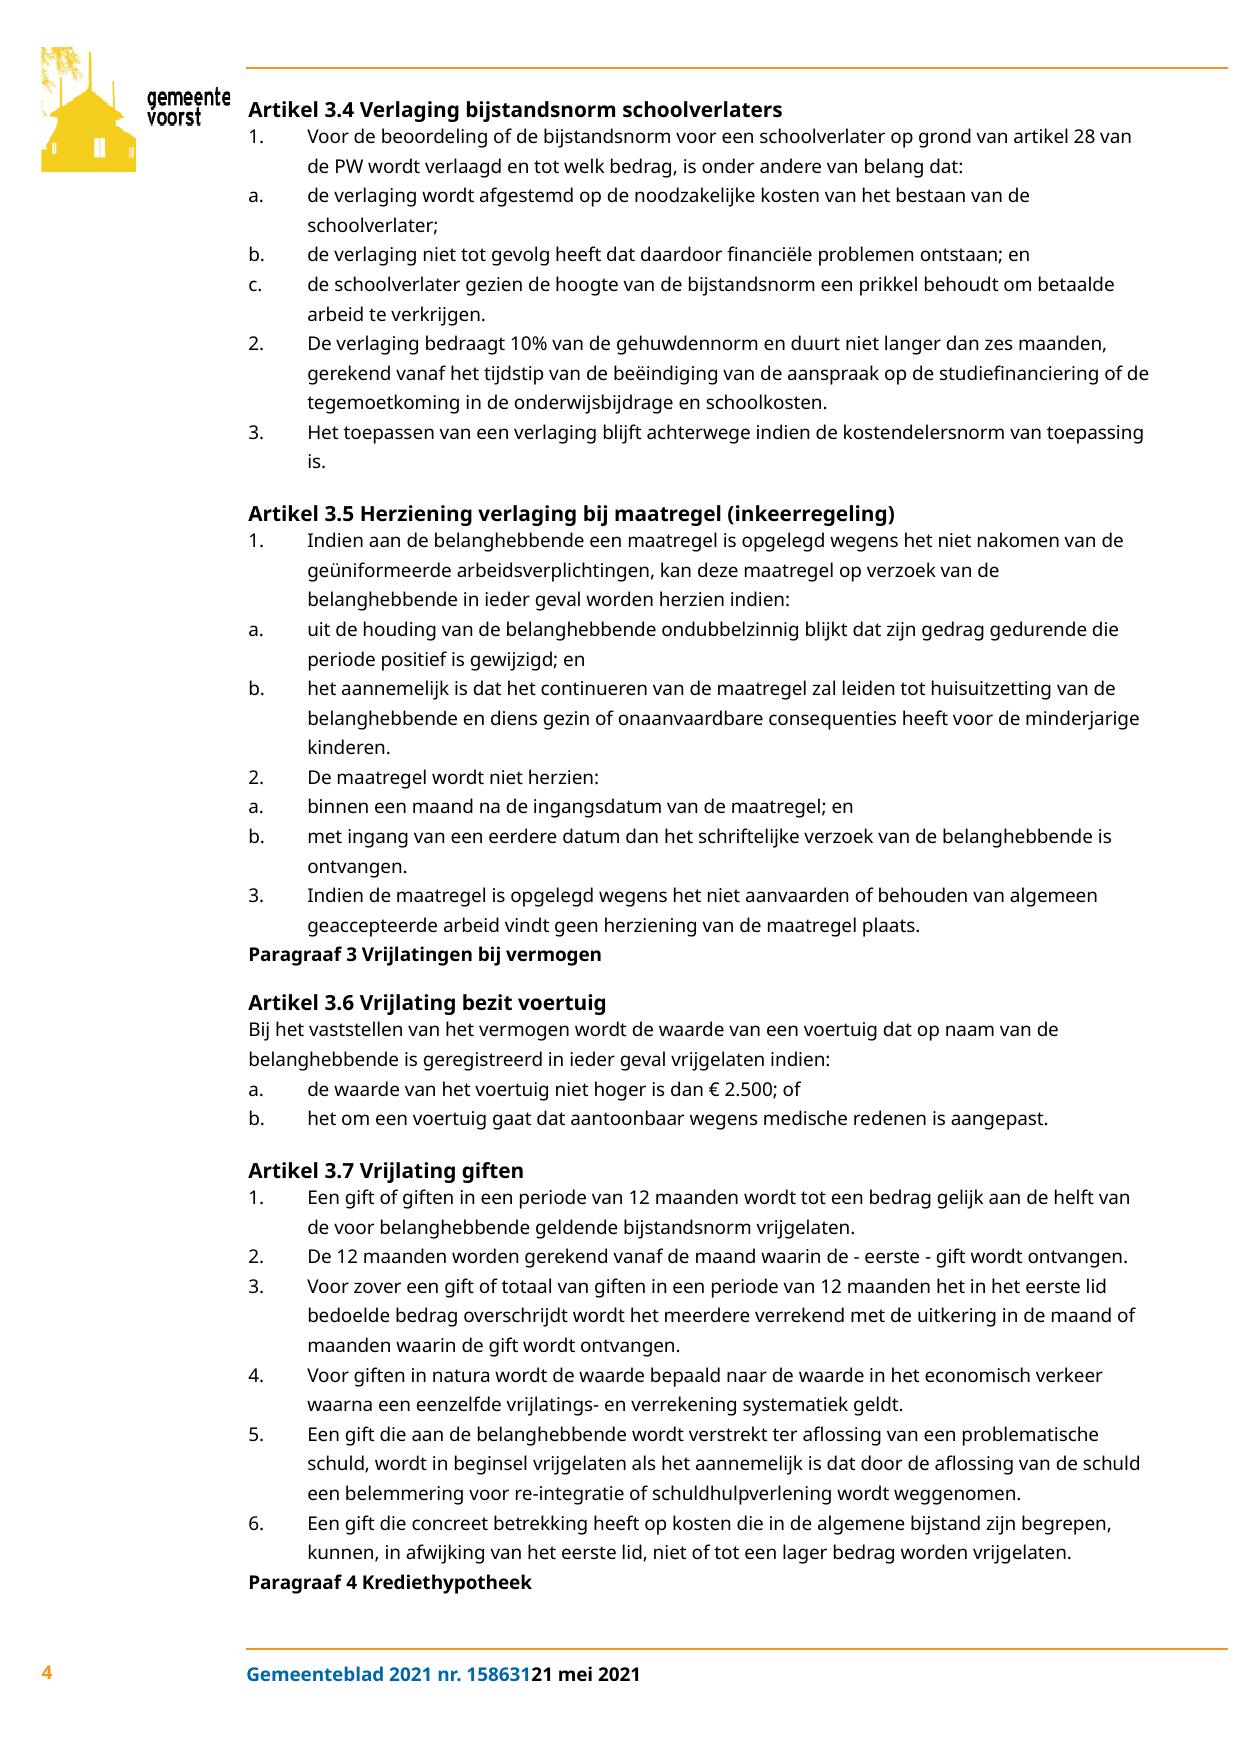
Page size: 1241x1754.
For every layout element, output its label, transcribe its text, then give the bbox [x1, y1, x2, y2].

text Artikel 3.6 Vrijlating bezit voertuig [248, 988, 1152, 1017]
list binnen een maand na de ingangsdatum van de maatregel; en [248, 794, 1152, 819]
text Bij het vaststellen van het vermogen wordt de waarde van een voertuig dat op naam van de belanghebbende is geregistreerd in ieder geval vrijgelaten indien: [248, 1017, 1152, 1072]
list Indien aan de belanghebbende een maatregel is opgelegd wegens het niet nakomen van de geüniformeerde arbeidsverplichtingen, kan deze maatregel op verzoek van de belanghebbende in ieder geval worden herzien indien: [248, 527, 1152, 612]
text Paragraaf 4 Krediethypotheek [248, 1569, 1152, 1594]
list het om een voertuig gaat dat aantoonbaar wegens medische redenen is aangepast. [248, 1105, 1152, 1131]
list de verlaging niet tot gevolg heeft dat daardoor financiële problemen ontstaan; en [248, 242, 1152, 267]
text Paragraaf 3 Vrijlatingen bij vermogen [248, 942, 1152, 967]
list de waarde van het voertuig niet hoger is dan € 2.500; of [248, 1076, 1152, 1102]
list uit de houding van de belanghebbende ondubbelzinnig blijkt dat zijn gedrag gedurende die periode positief is gewijzigd; en [248, 616, 1152, 672]
list Het toepassen van een verlaging blijft achterwege indien de kostendelersnorm van toepassing is. [248, 419, 1152, 474]
list De maatregel wordt niet herzien: [248, 764, 1152, 790]
list Voor zover een gift of totaal van giften in een periode van 12 maanden het in het eerste lid bedoelde bedrag overschrijdt wordt het meerdere verrekend met de uitkering in de maand of maanden waarin de gift wordt ontvangen. [248, 1273, 1152, 1358]
picture [41, 47, 231, 172]
text Artikel 3.7 Vrijlating giften [248, 1156, 1152, 1184]
list Een gift of giften in een periode van 12 maanden wordt tot een bedrag gelijk aan de helft van de voor belanghebbende geldende bijstandsnorm vrijgelaten. [248, 1184, 1152, 1239]
list Een gift die concreet betrekking heeft op kosten die in de algemene bijstand zijn begrepen, kunnen, in afwijking van het eerste lid, niet of tot een lager bedrag worden vrijgelaten. [248, 1510, 1152, 1565]
list de verlaging wordt afgestemd op de noodzakelijke kosten van het bestaan van de schoolverlater; [248, 182, 1152, 238]
list de schoolverlater gezien de hoogte van de bijstandsnorm een prikkel behoudt om betaalde arbeid te verkrijgen. [248, 271, 1152, 326]
list De 12 maanden worden gerekend vanaf de maand waarin de - eerste - gift wordt ontvangen. [248, 1243, 1152, 1269]
list het aannemelijk is dat het continueren van de maatregel zal leiden tot huisuitzetting van de belanghebbende en diens gezin of onaanvaardbare consequenties heeft voor de minderjarige kinderen. [248, 675, 1152, 760]
list De verlaging bedraagt 10% van de gehuwdennorm en duurt niet langer dan zes maanden, gerekend vanaf het tijdstip van de beëindiging van de aanspraak op de studiefinanciering of de tegemoetkoming in de onderwijsbijdrage en schoolkosten. [248, 330, 1152, 415]
list Een gift die aan de belanghebbende wordt verstrekt ter aflossing van een problematische schuld, wordt in beginsel vrijgelaten als het aannemelijk is dat door de aflossing van de schuld een belemmering voor re-integratie of schuldhulpverlening wordt weggenomen. [248, 1421, 1152, 1506]
text Artikel 3.4 Verlaging bijstandsnorm schoolverlaters [248, 95, 1152, 123]
text Artikel 3.5 Herziening verlaging bij maatregel (inkeerregeling) [248, 499, 1152, 527]
list Voor giften in natura wordt de waarde bepaald naar de waarde in het economisch verkeer waarna een eenzelfde vrijlatings- en verrekening systematiek geldt. [248, 1362, 1152, 1417]
list Voor de beoordeling of de bijstandsnorm voor een schoolverlater op grond van artikel 28 van de PW wordt verlaagd en tot welk bedrag, is onder andere van belang dat: [248, 123, 1152, 178]
list met ingang van een eerdere datum dan het schriftelijke verzoek van de belanghebbende is ontvangen. [248, 823, 1152, 879]
list Indien de maatregel is opgelegd wegens het niet aanvaarden of behouden van algemeen geaccepteerde arbeid vindt geen herziening van de maatregel plaats. [248, 882, 1152, 938]
